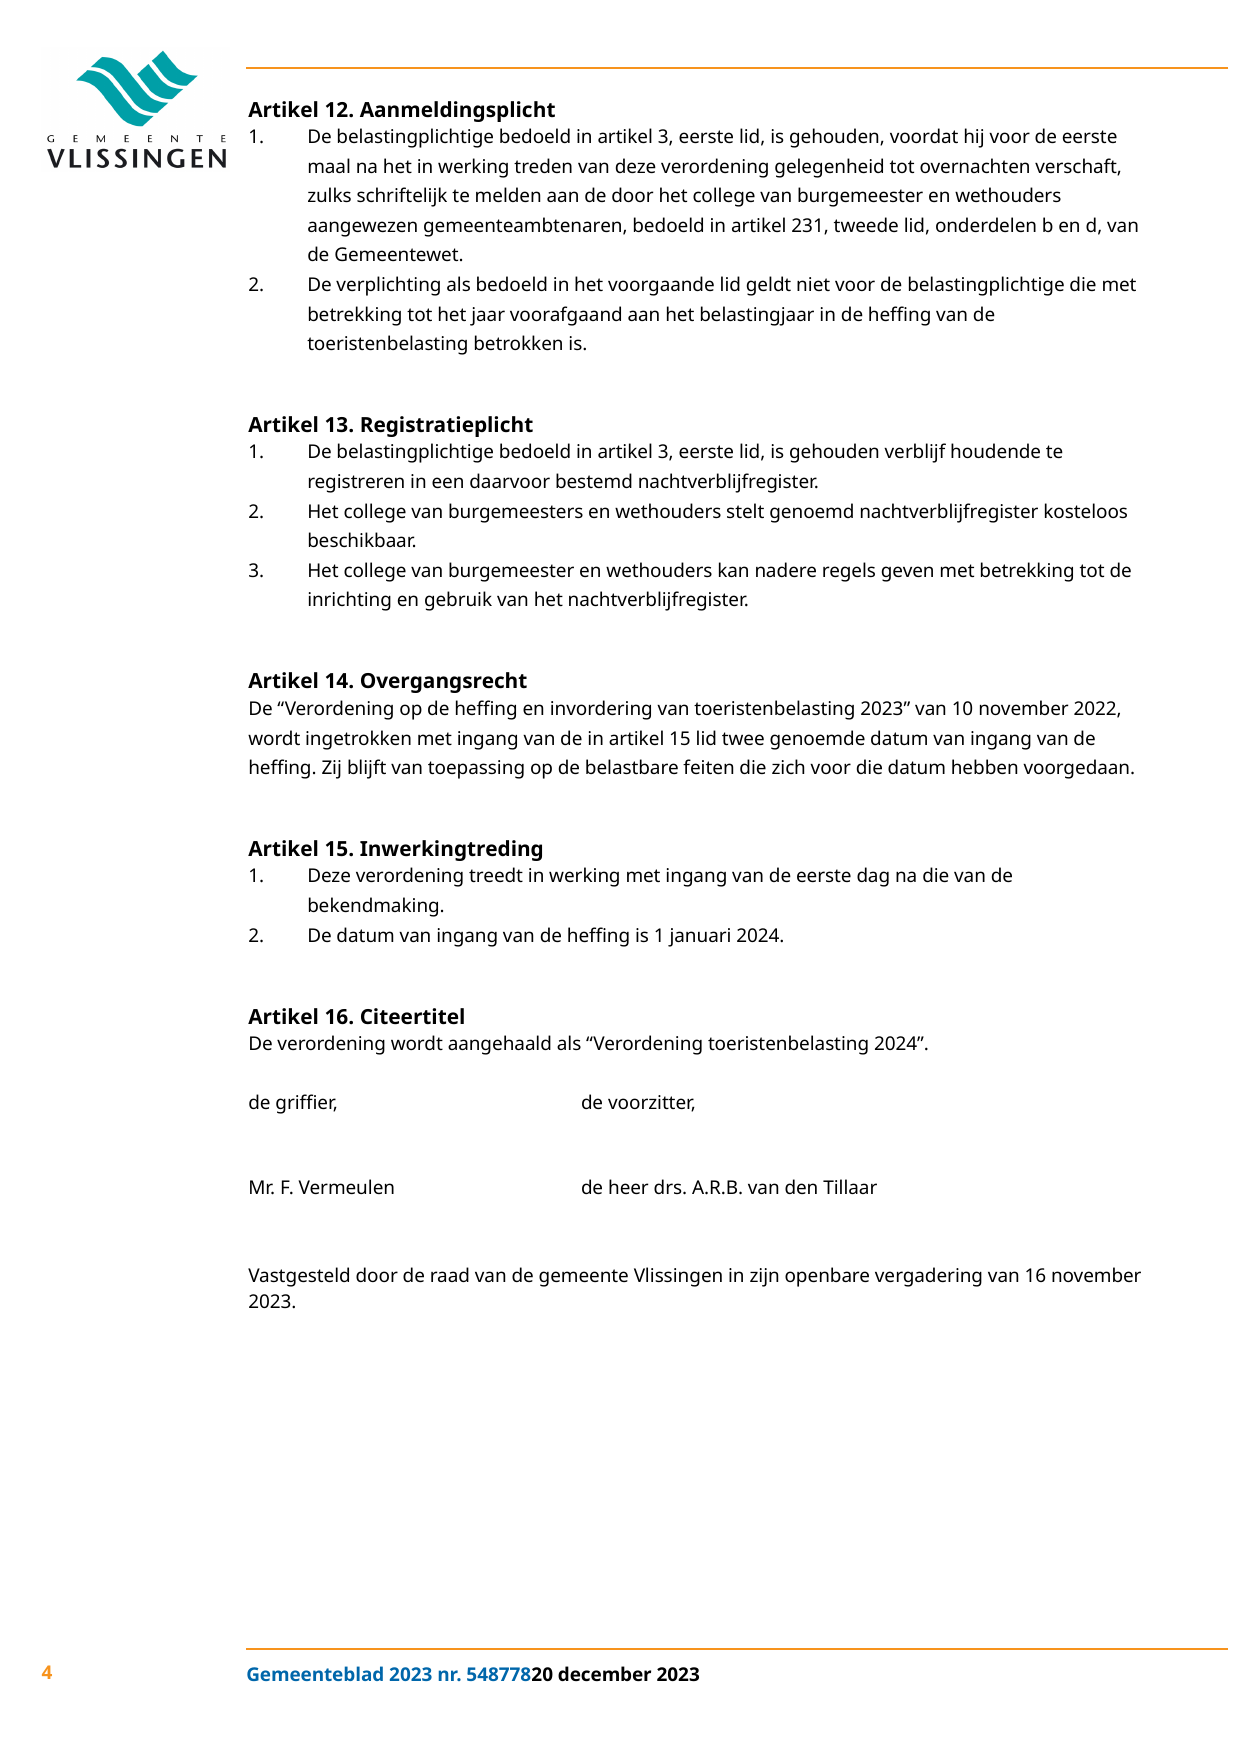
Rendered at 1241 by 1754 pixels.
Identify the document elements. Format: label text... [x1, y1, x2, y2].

table_cell Mr. F. Vermeulen [248, 1175, 581, 1200]
list De datum van ingang van de heffing is 1 januari 2024. [248, 922, 1152, 948]
list Deze verordening treedt in werking met ingang van de eerste dag na die van de bekendmaking. [248, 863, 1152, 918]
text Artikel 13. Registratieplicht [248, 410, 1152, 439]
text Artikel 12. Aanmeldingsplicht [248, 95, 1152, 123]
list Het college van burgemeesters en wethouders stelt genoemd nachtverblijfregister kosteloos beschikbaar. [248, 498, 1152, 553]
text De “Verordening op de heffing en invordering van toeristenbelasting 2023” van 10 november 2022, wordt ingetrokken met ingang van de in artikel 15 lid twee genoemde datum van ingang van de heffing. Zij blijft van toepassing op de belastbare feiten die zich voor die datum hebben voorgedaan. [248, 695, 1152, 780]
text Artikel 15. Inwerkingtreding [248, 834, 1152, 863]
text De verordening wordt aangehaald als “Verordening toeristenbelasting 2024”. [248, 1030, 1152, 1056]
text Artikel 14. Overgangsrecht [248, 667, 1152, 695]
list De verplichting als bedoeld in het voorgaande lid geldt niet voor de belastingplichtige die met betrekking tot het jaar voorafgaand aan het belastingjaar in de heffing van de toeristenbelasting betrokken is. [248, 271, 1152, 356]
table_cell de heer drs. A.R.B. van den Tillaar [581, 1175, 1152, 1200]
text Vastgesteld door de raad van de gemeente Vlissingen in zijn openbare vergadering van 16 november 2023. [248, 1263, 1152, 1314]
text Artikel 16. Citeertitel [248, 1002, 1152, 1030]
list De belastingplichtige bedoeld in artikel 3, eerste lid, is gehouden, voordat hij voor de eerste maal na het in werking treden van deze verordening gelegenheid tot overnachten verschaft, zulks schriftelijk te melden aan de door het college van burgemeester en wethouders aangewezen gemeenteambtenaren, bedoeld in artikel 231, tweede lid, onderdelen b en d, van de Gemeentewet. [248, 123, 1152, 267]
picture [41, 47, 231, 172]
table_header de griffier, [248, 1090, 581, 1174]
table_header de voorzitter, [581, 1090, 1152, 1174]
list De belastingplichtige bedoeld in artikel 3, eerste lid, is gehouden verblijf houdende te registreren in een daarvoor bestemd nachtverblijfregister. [248, 439, 1152, 494]
list Het college van burgemeester en wethouders kan nadere regels geven met betrekking tot de inrichting en gebruik van het nachtverblijfregister. [248, 557, 1152, 612]
